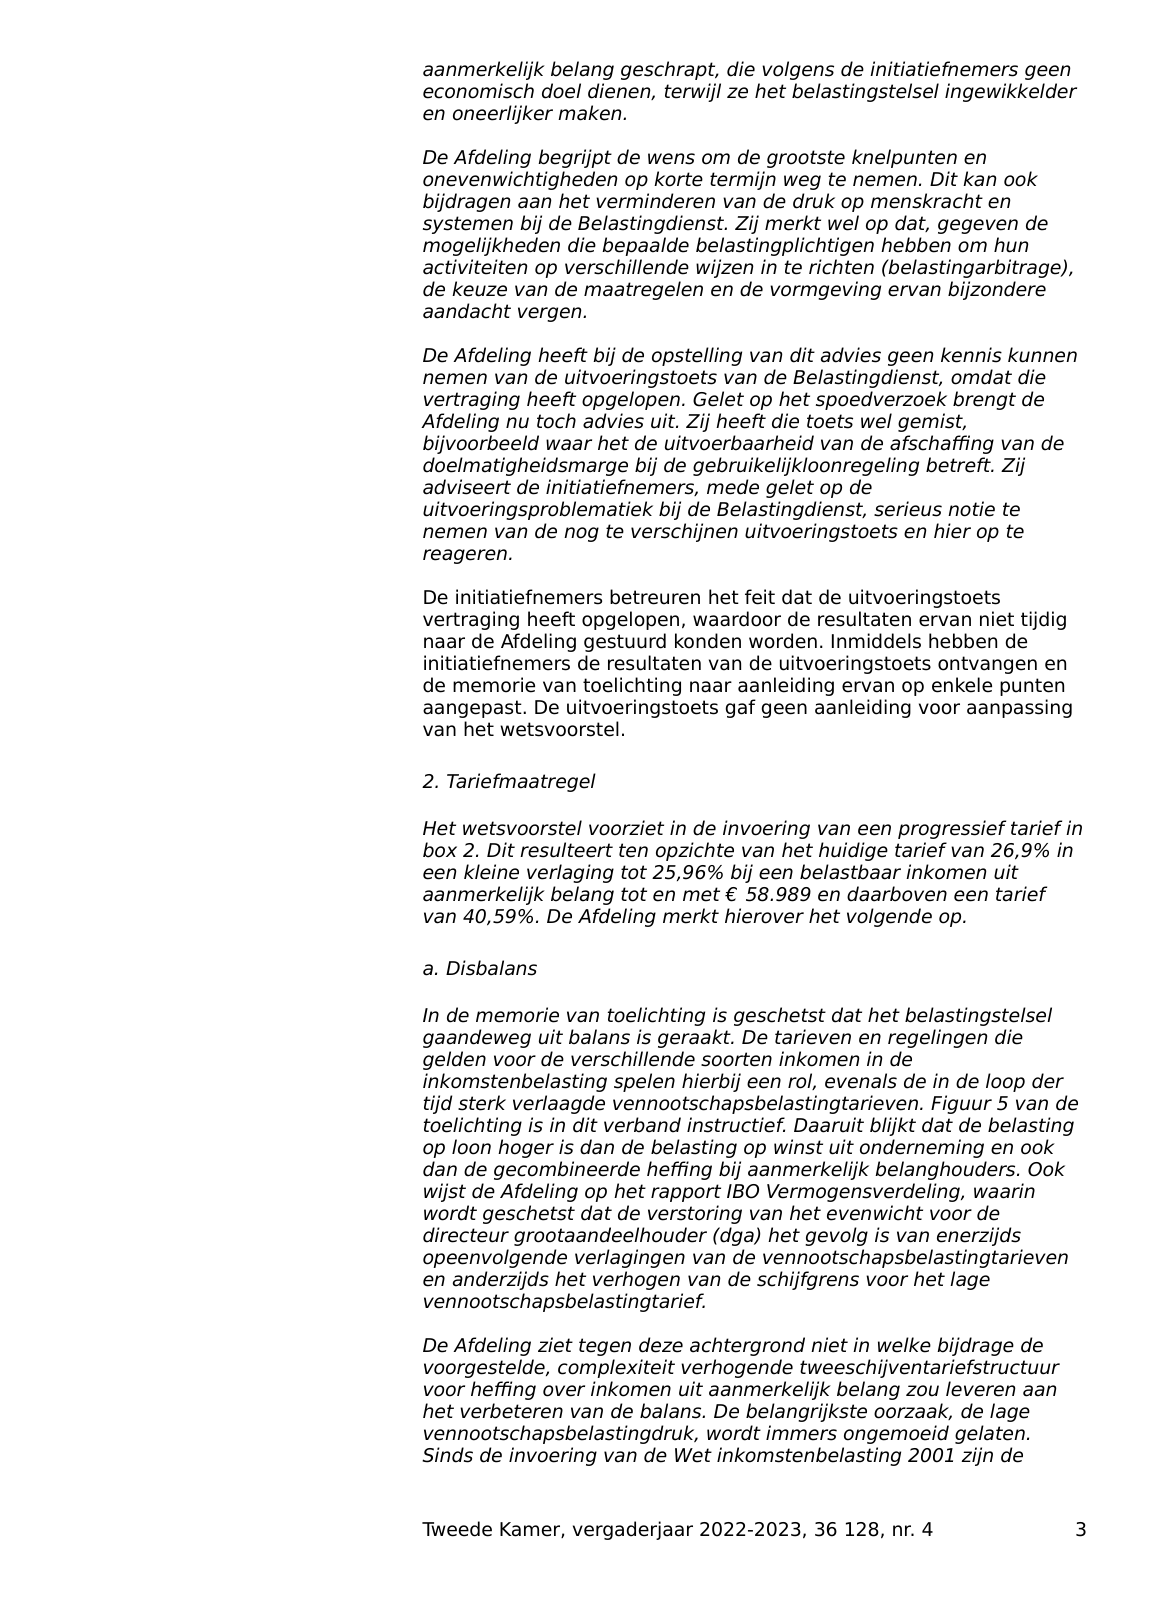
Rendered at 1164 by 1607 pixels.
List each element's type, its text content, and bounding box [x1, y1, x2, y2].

text De Afdeling ziet tegen deze achtergrond niet in welke bijdrage de voorgestelde, complexiteit verhogende tweeschijventariefstructuur voor heffing over inkomen uit aanmerkelijk belang zou leveren aan het verbeteren van de balans. De belangrijkste oorzaak, de lage vennootschapsbelastingdruk, wordt immers ongemoeid gelaten. Sinds de invoering van de Wet inkomstenbelasting 2001 zijn de [422, 1335, 1087, 1467]
subtitle a. Disbalans [422, 958, 1087, 980]
text In de memorie van toelichting is geschetst dat het belastingstelsel gaandeweg uit balans is geraakt. De tarieven en regelingen die gelden voor de verschillende soorten inkomen in de inkomstenbelasting spelen hierbij een rol, evenals de in de loop der tijd sterk verlaagde vennootschapsbelastingtarieven. Figuur 5 van de toelichting is in dit verband instructief. Daaruit blijkt dat de belasting op loon hoger is dan de belasting op winst uit onderneming en ook dan de gecombineerde heffing bij aanmerkelijk belanghouders. Ook wijst de Afdeling op het rapport IBO Vermogensverdeling, waarin wordt geschetst dat de verstoring van het evenwicht voor de directeur grootaandeelhouder (dga) het gevolg is van enerzijds opeenvolgende verlagingen van de vennootschapsbelastingtarieven en anderzijds het verhogen van de schijfgrens voor het lage vennootschapsbelastingtarief. [422, 1005, 1087, 1313]
text aanmerkelijk belang geschrapt, die volgens de initiatiefnemers geen economisch doel dienen, terwijl ze het belastingstelsel ingewikkelder en oneerlijker maken. [422, 59, 1087, 125]
subtitle 2. Tariefmaatregel [422, 771, 1087, 793]
text De Afdeling heeft bij de opstelling van dit advies geen kennis kunnen nemen van de uitvoeringstoets van de Belastingdienst, omdat die vertraging heeft opgelopen. Gelet op het spoedverzoek brengt de Afdeling nu toch advies uit. Zij heeft die toets wel gemist, bijvoorbeeld waar het de uitvoerbaarheid van de afschaffing van de doelmatigheidsmarge bij de gebruikelijkloonregeling betreft. Zij adviseert de initiatiefnemers, mede gelet op de uitvoeringsproblematiek bij de Belastingdienst, serieus notie te nemen van de nog te verschijnen uitvoeringstoets en hier op te reageren. [422, 345, 1087, 565]
text De Afdeling begrijpt de wens om de grootste knelpunten en onevenwichtigheden op korte termijn weg te nemen. Dit kan ook bijdragen aan het verminderen van de druk op menskracht en systemen bij de Belastingdienst. Zij merkt wel op dat, gegeven de mogelijkheden die bepaalde belastingplichtigen hebben om hun activiteiten op verschillende wijzen in te richten (belastingarbitrage), de keuze van de maatregelen en de vormgeving ervan bijzondere aandacht vergen. [422, 147, 1087, 323]
text De initiatiefnemers betreuren het feit dat de uitvoeringstoets vertraging heeft opgelopen, waardoor de resultaten ervan niet tijdig naar de Afdeling gestuurd konden worden. Inmiddels hebben de initiatiefnemers de resultaten van de uitvoeringstoets ontvangen en de memorie van toelichting naar aanleiding ervan op enkele punten aangepast. De uitvoeringstoets gaf geen aanleiding voor aanpassing van het wetsvoorstel. [422, 587, 1087, 741]
text Het wetsvoorstel voorziet in de invoering van een progressief tarief in box 2. Dit resulteert ten opzichte van het huidige tarief van 26,9% in een kleine verlaging tot 25,96% bij een belastbaar inkomen uit aanmerkelijk belang tot en met € 58.989 en daarboven een tarief van 40,59%. De Afdeling merkt hierover het volgende op. [422, 818, 1087, 928]
